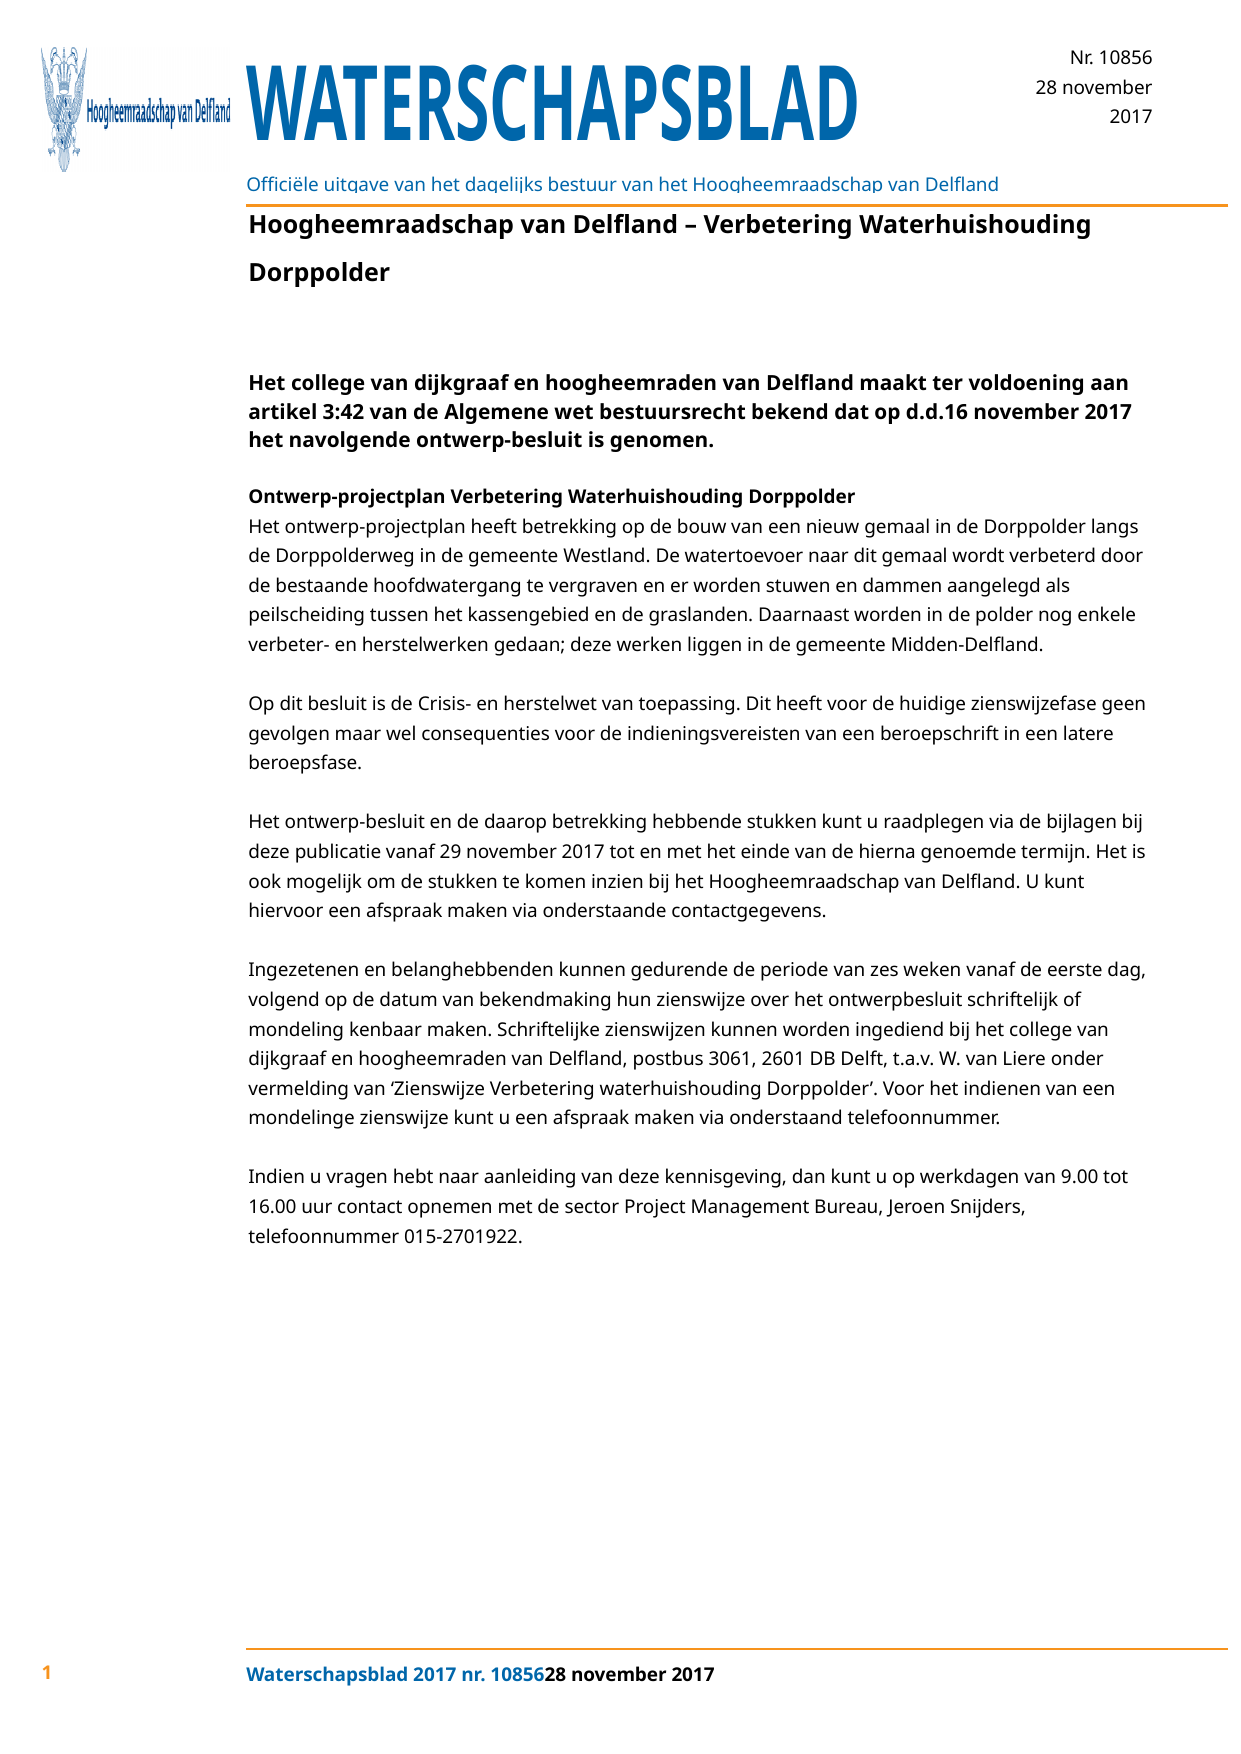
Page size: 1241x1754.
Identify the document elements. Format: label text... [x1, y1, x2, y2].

picture [41, 47, 231, 172]
text Op dit besluit is de Crisis- en herstelwet van toepassing. Dit heeft voor de huidige zienswijzefase geen gevolgen maar wel consequenties voor de indieningsvereisten van een beroepschrift in een latere beroepsfase. [248, 690, 1152, 775]
text Het ontwerp-projectplan heeft betrekking op de bouw van een nieuw gemaal in de Dorppolder langs de Dorppolderweg in de gemeente Westland. De watertoevoer naar dit gemaal wordt verbeterd door de bestaande hoofdwatergang te vergraven en er worden stuwen en dammen aangelegd als peilscheiding tussen het kassengebied en de graslanden. Daarnaast worden in de polder nog enkele verbeter- en herstelwerken gedaan; deze werken liggen in de gemeente Midden-Delfland. [248, 513, 1152, 657]
text Ontwerp-projectplan Verbetering Waterhuishouding Dorppolder [248, 483, 1152, 509]
text Hoogheemraadschap van Delfland – Verbetering Waterhuishouding Dorppolder [248, 207, 1152, 288]
text Ingezetenen en belanghebbenden kunnen gedurende de periode van zes weken vanaf de eerste dag, volgend op de datum van bekendmaking hun zienswijze over het ontwerpbesluit schriftelijk of mondeling kenbaar maken. Schriftelijke zienswijzen kunnen worden ingediend bij het college van dijkgraaf en hoogheemraden van Delfland, postbus 3061, 2601 DB Delft, t.a.v. W. van Liere onder vermelding van ‘Zienswijze Verbetering waterhuishouding Dorppolder’. Voor het indienen van een mondelinge zienswijze kunt u een afspraak maken via onderstaand telefoonnummer. [248, 957, 1152, 1130]
text Het college van dijkgraaf en hoogheemraden van Delfland maakt ter voldoening aan artikel 3:42 van de Algemene wet bestuursrecht bekend dat op d.d.16 november 2017 het navolgende ontwerp-besluit is genomen. [248, 368, 1152, 454]
text Het ontwerp-besluit en de daarop betrekking hebbende stukken kunt u raadplegen via de bijlagen bij deze publicatie vanaf 29 november 2017 tot en met het einde van de hierna genoemde termijn. Het is ook mogelijk om de stukken te komen inzien bij het Hoogheemraadschap van Delfland. U kunt hiervoor een afspraak maken via onderstaande contactgegevens. [248, 809, 1152, 923]
text Indien u vragen hebt naar aanleiding van deze kennisgeving, dan kunt u op werkdagen van 9.00 tot 16.00 uur contact opnemen met de sector Project Management Bureau, Jeroen Snijders, telefoonnummer 015-2701922. [248, 1164, 1152, 1248]
